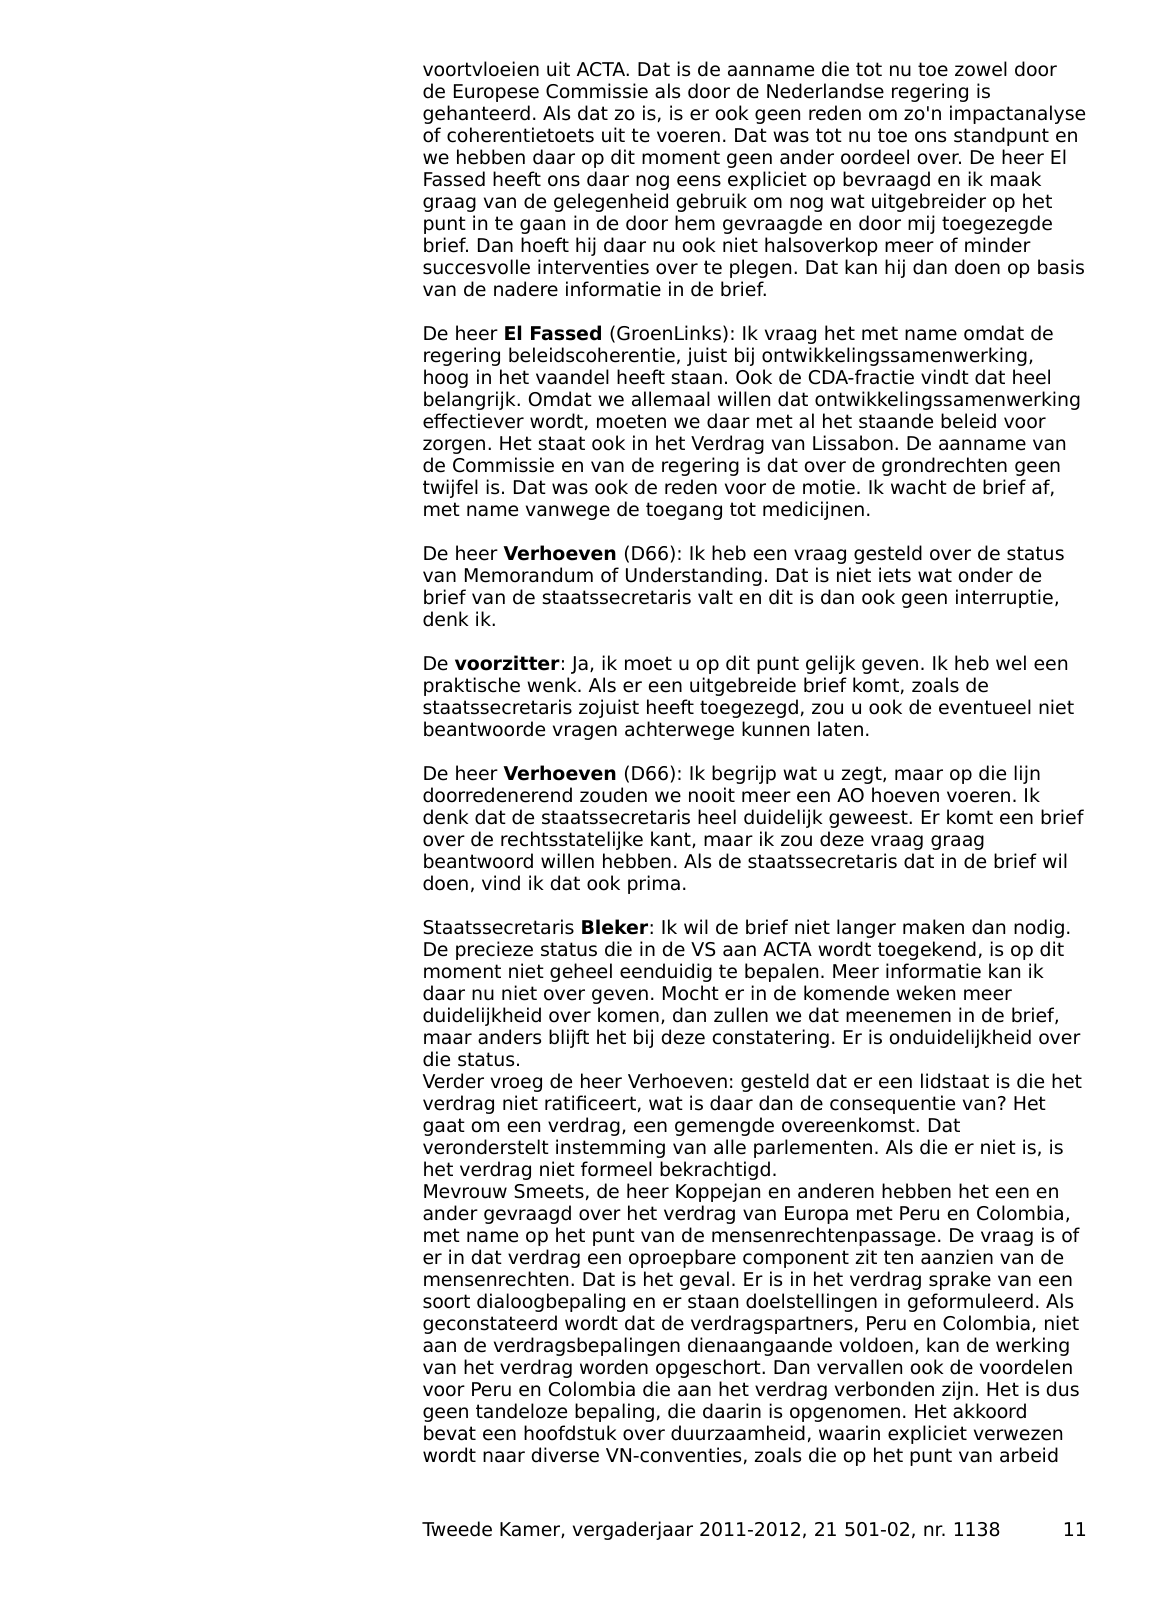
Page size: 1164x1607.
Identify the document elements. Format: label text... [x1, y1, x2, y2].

text De heer Verhoeven (D66): Ik heb een vraag gesteld over de status van Memorandum of Understanding. Dat is niet iets wat onder de brief van de staatssecretaris valt en dit is dan ook geen interruptie, denk ik. [422, 543, 1087, 631]
text Verder vroeg de heer Verhoeven: gesteld dat er een lidstaat is die het verdrag niet ratificeert, wat is daar dan de consequentie van? Het gaat om een verdrag, een gemengde overeenkomst. Dat veronderstelt instemming van alle parlementen. Als die er niet is, is het verdrag niet formeel bekrachtigd. [422, 1071, 1087, 1181]
text De heer Verhoeven (D66): Ik begrijp wat u zegt, maar op die lijn doorredenerend zouden we nooit meer een AO hoeven voeren. Ik denk dat de staatssecretaris heel duidelijk geweest. Er komt een brief over de rechtsstatelijke kant, maar ik zou deze vraag graag beantwoord willen hebben. Als de staatssecretaris dat in de brief wil doen, vind ik dat ook prima. [422, 763, 1087, 895]
text De heer El Fassed (GroenLinks): Ik vraag het met name omdat de regering beleidscoherentie, juist bij ontwikkelingssamenwerking, hoog in het vaandel heeft staan. Ook de CDA-fractie vindt dat heel belangrijk. Omdat we allemaal willen dat ontwikkelingssamenwerking effectiever wordt, moeten we daar met al het staande beleid voor zorgen. Het staat ook in het Verdrag van Lissabon. De aanname van de Commissie en van de regering is dat over de grondrechten geen twijfel is. Dat was ook de reden voor de motie. Ik wacht de brief af, met name vanwege de toegang tot medicijnen. [422, 323, 1087, 521]
text voortvloeien uit ACTA. Dat is de aanname die tot nu toe zowel door de Europese Commissie als door de Nederlandse regering is gehanteerd. Als dat zo is, is er ook geen reden om zo'n impactanalyse of coherentietoets uit te voeren. Dat was tot nu toe ons standpunt en we hebben daar op dit moment geen ander oordeel over. De heer El Fassed heeft ons daar nog eens expliciet op bevraagd en ik maak graag van de gelegenheid gebruik om nog wat uitgebreider op het punt in te gaan in de door hem gevraagde en door mij toegezegde brief. Dan hoeft hij daar nu ook niet halsoverkop meer of minder succesvolle interventies over te plegen. Dat kan hij dan doen op basis van de nadere informatie in de brief. [422, 59, 1087, 301]
text Mevrouw Smeets, de heer Koppejan en anderen hebben het een en ander gevraagd over het verdrag van Europa met Peru en Colombia, met name op het punt van de mensenrechtenpassage. De vraag is of er in dat verdrag een oproepbare component zit ten aanzien van de mensenrechten. Dat is het geval. Er is in het verdrag sprake van een soort dialoogbepaling en er staan doelstellingen in geformuleerd. Als geconstateerd wordt dat de verdragspartners, Peru en Colombia, niet aan de verdragsbepalingen dienaangaande voldoen, kan de werking van het verdrag worden opgeschort. Dan vervallen ook de voordelen voor Peru en Colombia die aan het verdrag verbonden zijn. Het is dus geen tandeloze bepaling, die daarin is opgenomen. Het akkoord bevat een hoofdstuk over duurzaamheid, waarin expliciet verwezen wordt naar diverse VN-conventies, zoals die op het punt van arbeid [422, 1181, 1087, 1467]
text Staatssecretaris Bleker: Ik wil de brief niet langer maken dan nodig. De precieze status die in de VS aan ACTA wordt toegekend, is op dit moment niet geheel eenduidig te bepalen. Meer informatie kan ik daar nu niet over geven. Mocht er in de komende weken meer duidelijkheid over komen, dan zullen we dat meenemen in de brief, maar anders blijft het bij deze constatering. Er is onduidelijkheid over die status. [422, 917, 1087, 1071]
text De voorzitter: Ja, ik moet u op dit punt gelijk geven. Ik heb wel een praktische wenk. Als er een uitgebreide brief komt, zoals de staatssecretaris zojuist heeft toegezegd, zou u ook de eventueel niet beantwoorde vragen achterwege kunnen laten. [422, 653, 1087, 741]
